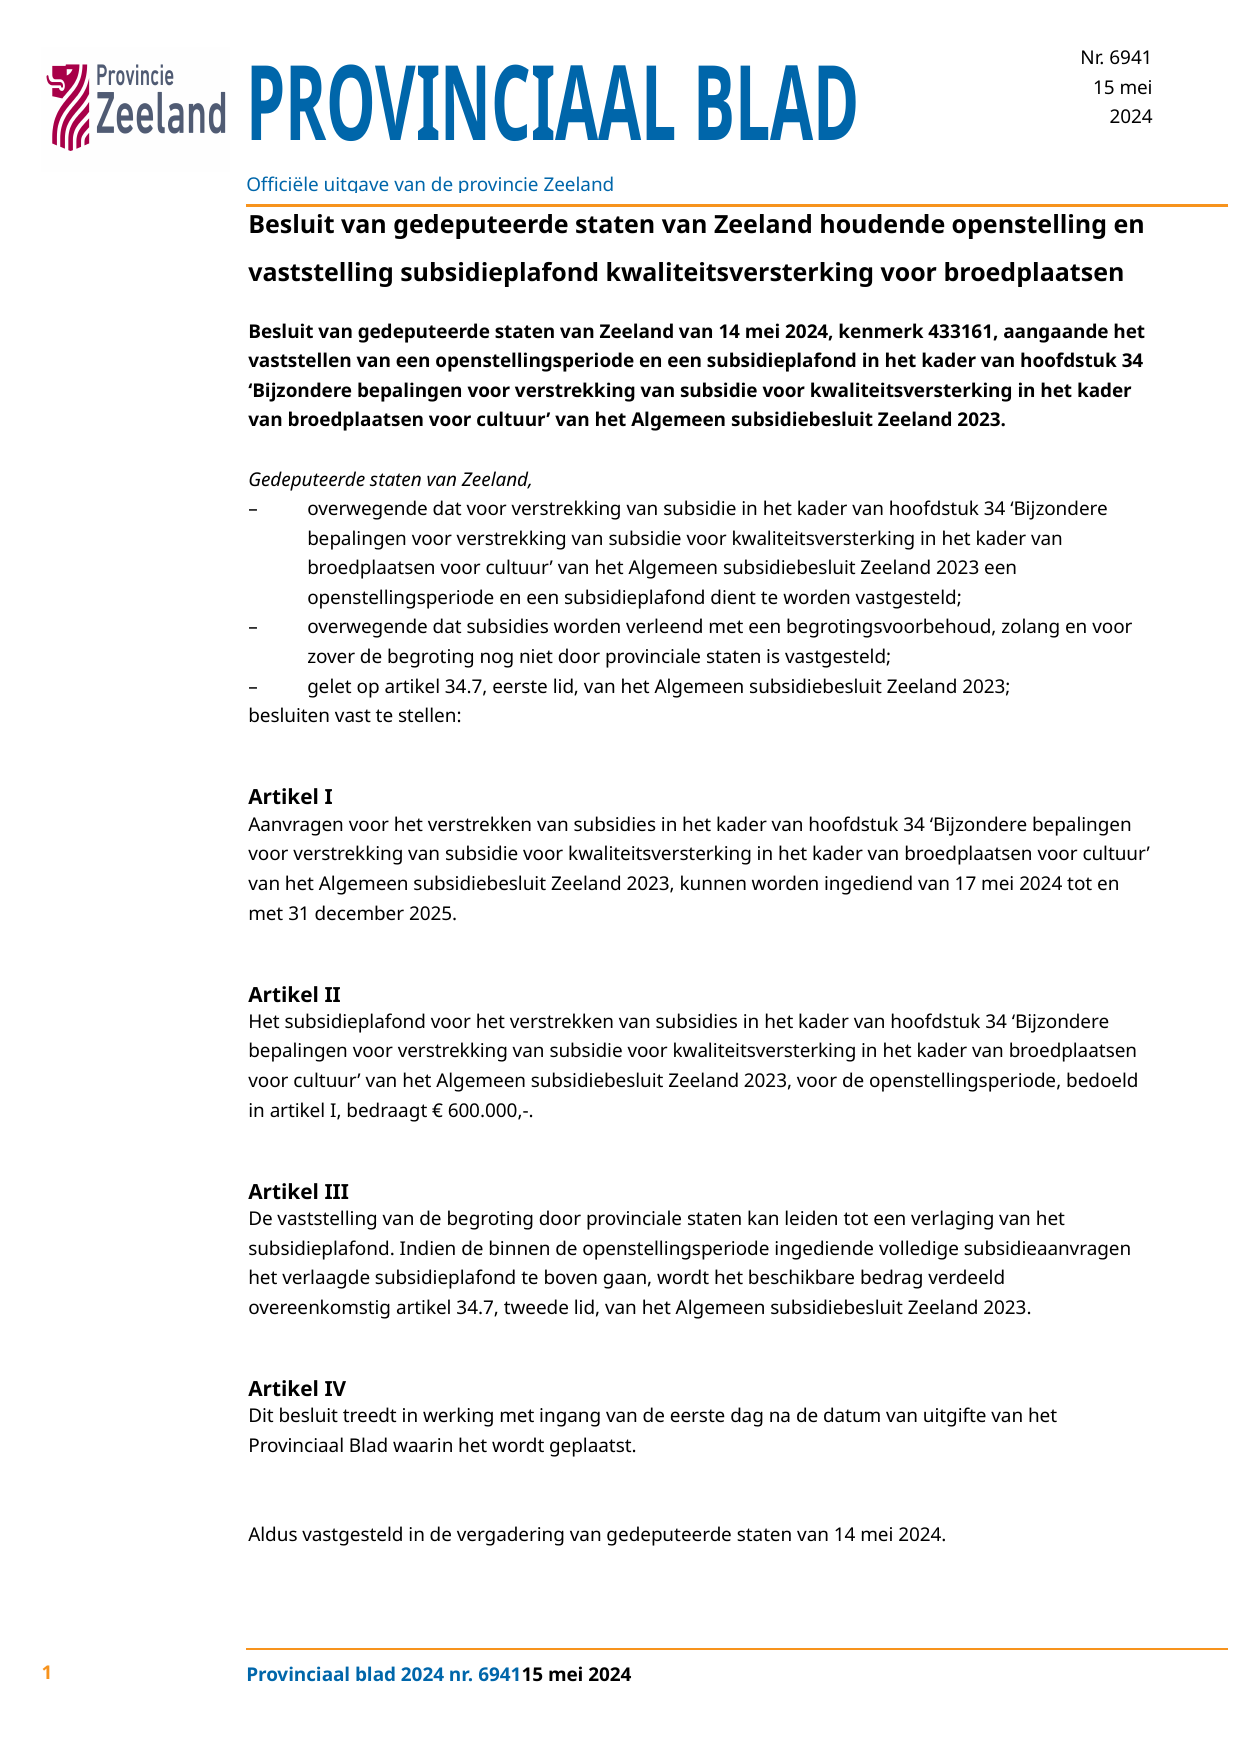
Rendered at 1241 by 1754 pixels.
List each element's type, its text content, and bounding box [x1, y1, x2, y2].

text Aldus vastgesteld in de vergadering van gedeputeerde staten van 14 mei 2024. [248, 1521, 1152, 1547]
text Artikel I [248, 782, 1152, 811]
text besluiten vast te stellen: [248, 702, 1152, 728]
text Artikel II [248, 980, 1152, 1008]
list overwegende dat voor verstrekking van subsidie in het kader van hoofdstuk 34 ‘Bijzondere bepalingen voor verstrekking van subsidie voor kwaliteitsversterking in het kader van broedplaatsen voor cultuur’ van het Algemeen subsidiebesluit Zeeland 2023 een openstellingsperiode en een subsidieplafond dient te worden vastgesteld; [248, 495, 1152, 610]
picture [41, 47, 231, 172]
text Besluit van gedeputeerde staten van Zeeland van 14 mei 2024, kenmerk 433161, aangaande het vaststellen van een openstellingsperiode en een subsidieplafond in het kader van hoofdstuk 34 ‘Bijzondere bepalingen voor verstrekking van subsidie voor kwaliteitsversterking in het kader van broedplaatsen voor cultuur’ van het Algemeen subsidiebesluit Zeeland 2023. [248, 318, 1152, 432]
text Dit besluit treedt in werking met ingang van de eerste dag na de datum van uitgifte van het Provinciaal Blad waarin het wordt geplaatst. [248, 1402, 1152, 1458]
text Aanvragen voor het verstrekken van subsidies in het kader van hoofdstuk 34 ‘Bijzondere bepalingen voor verstrekking van subsidie voor kwaliteitsversterking in het kader van broedplaatsen voor cultuur’ van het Algemeen subsidiebesluit Zeeland 2023, kunnen worden ingediend van 17 mei 2024 tot en met 31 december 2025. [248, 811, 1152, 925]
text Artikel III [248, 1177, 1152, 1205]
text Artikel IV [248, 1374, 1152, 1402]
list gelet op artikel 34.7, eerste lid, van het Algemeen subsidiebesluit Zeeland 2023; [248, 673, 1152, 699]
text Het subsidieplafond voor het verstrekken van subsidies in het kader van hoofdstuk 34 ‘Bijzondere bepalingen voor verstrekking van subsidie voor kwaliteitsversterking in het kader van broedplaatsen voor cultuur’ van het Algemeen subsidiebesluit Zeeland 2023, voor de openstellingsperiode, bedoeld in artikel I, bedraagt € 600.000,-. [248, 1008, 1152, 1123]
text Gedeputeerde staten van Zeeland, [248, 466, 1152, 492]
text De vaststelling van de begroting door provinciale staten kan leiden tot een verlaging van het subsidieplafond. Indien de binnen de openstellingsperiode ingediende volledige subsidieaanvragen het verlaagde subsidieplafond te boven gaan, wordt het beschikbare bedrag verdeeld overeenkomstig artikel 34.7, tweede lid, van het Algemeen subsidiebesluit Zeeland 2023. [248, 1205, 1152, 1320]
text Besluit van gedeputeerde staten van Zeeland houdende openstelling en vaststelling subsidieplafond kwaliteitsversterking voor broedplaatsen [248, 207, 1152, 288]
list overwegende dat subsidies worden verleend met een begrotingsvoorbehoud, zolang en voor zover de begroting nog niet door provinciale staten is vastgesteld; [248, 614, 1152, 669]
